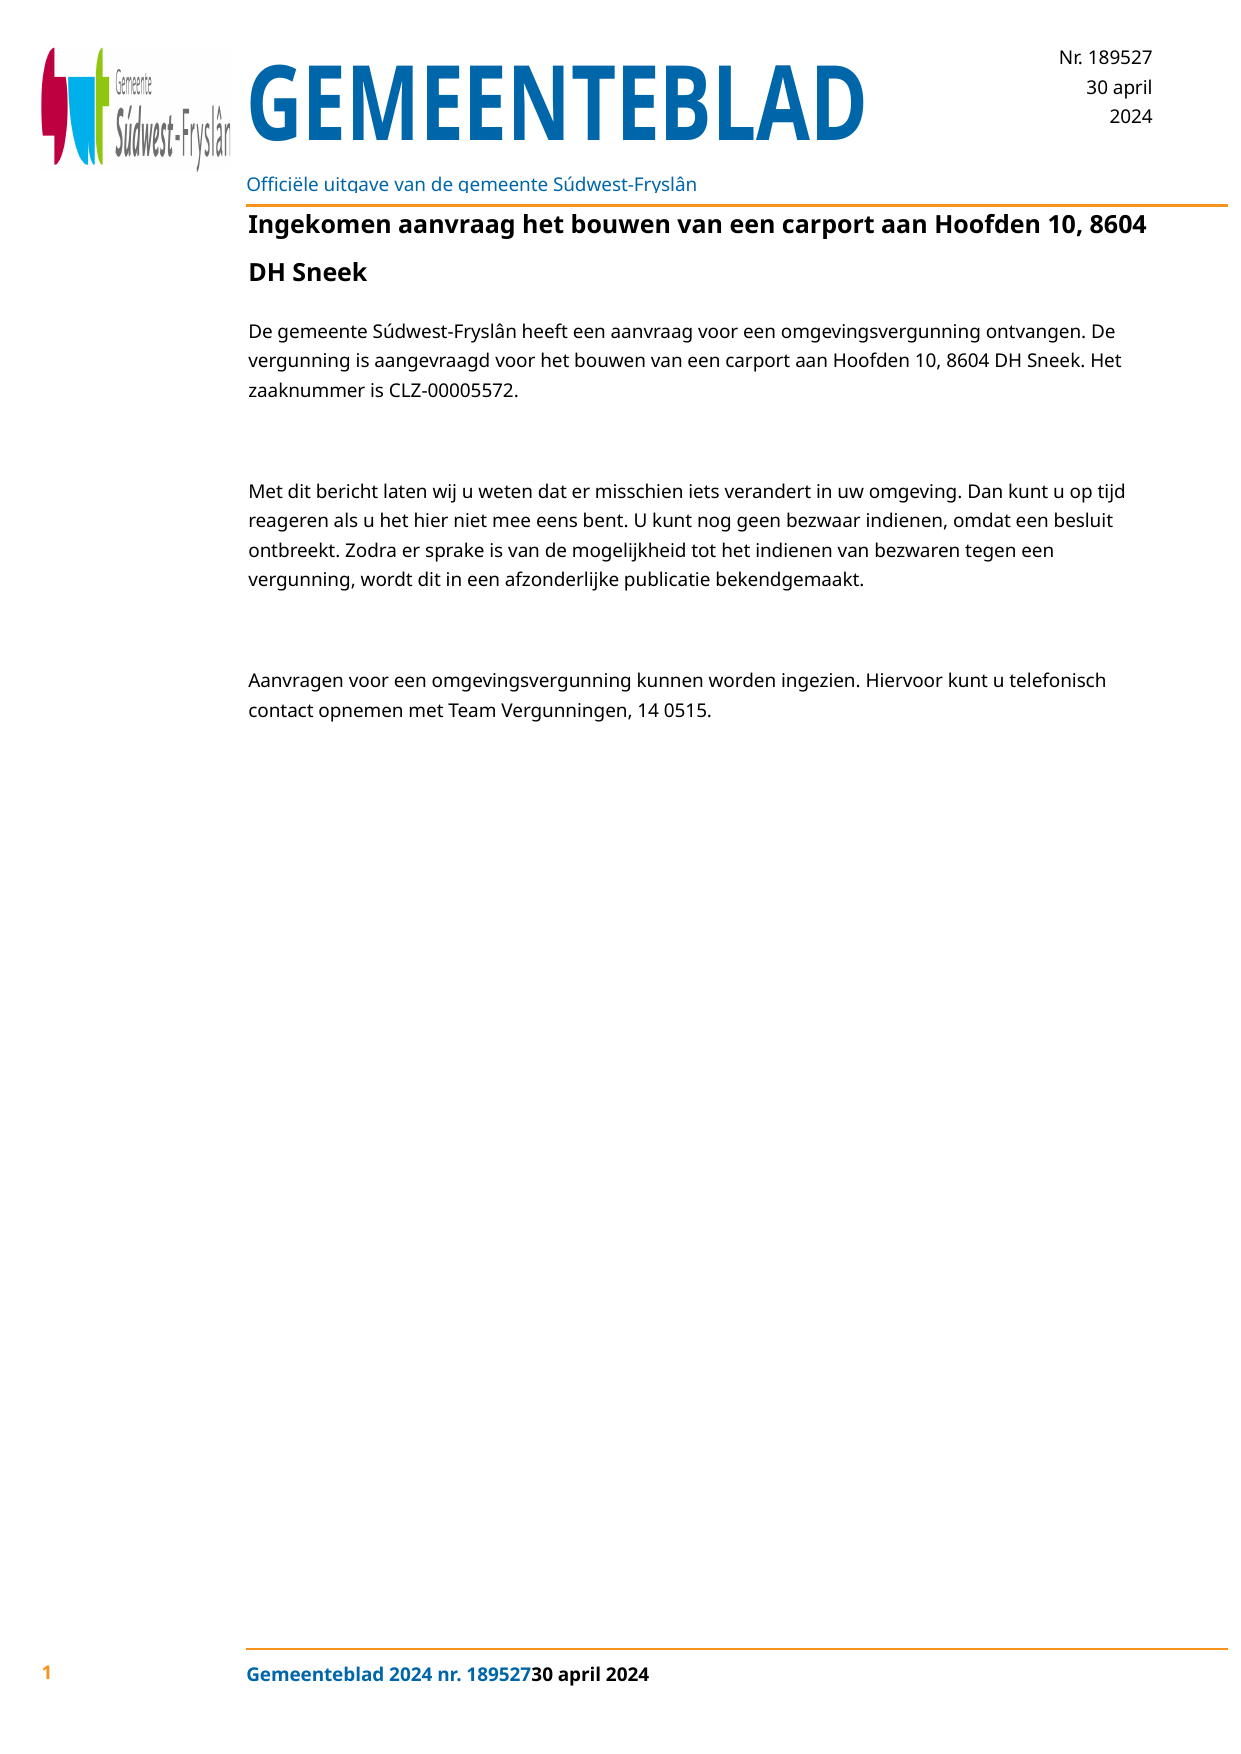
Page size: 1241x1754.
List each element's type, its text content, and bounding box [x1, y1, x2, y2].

text Aanvragen voor een omgevingsvergunning kunnen worden ingezien. Hiervoor kunt u telefonisch contact opnemen met Team Vergunningen, 14 0515. [248, 667, 1152, 723]
text De gemeente Súdwest-Fryslân heeft een aanvraag voor een omgevingsvergunning ontvangen. De vergunning is aangevraagd voor het bouwen van een carport aan Hoofden 10, 8604 DH Sneek. Het zaaknummer is CLZ-00005572. [248, 318, 1152, 403]
text Met dit bericht laten wij u weten dat er misschien iets verandert in uw omgeving. Dan kunt u op tijd reageren als u het hier niet mee eens bent. U kunt nog geen bezwaar indienen, omdat een besluit ontbreekt. Zodra er sprake is van de mogelijkheid tot het indienen van bezwaren tegen een vergunning, wordt dit in een afzonderlijke publicatie bekendgemaakt. [248, 478, 1152, 592]
text Ingekomen aanvraag het bouwen van een carport aan Hoofden 10, 8604 DH Sneek [248, 207, 1152, 288]
picture [41, 47, 231, 172]
